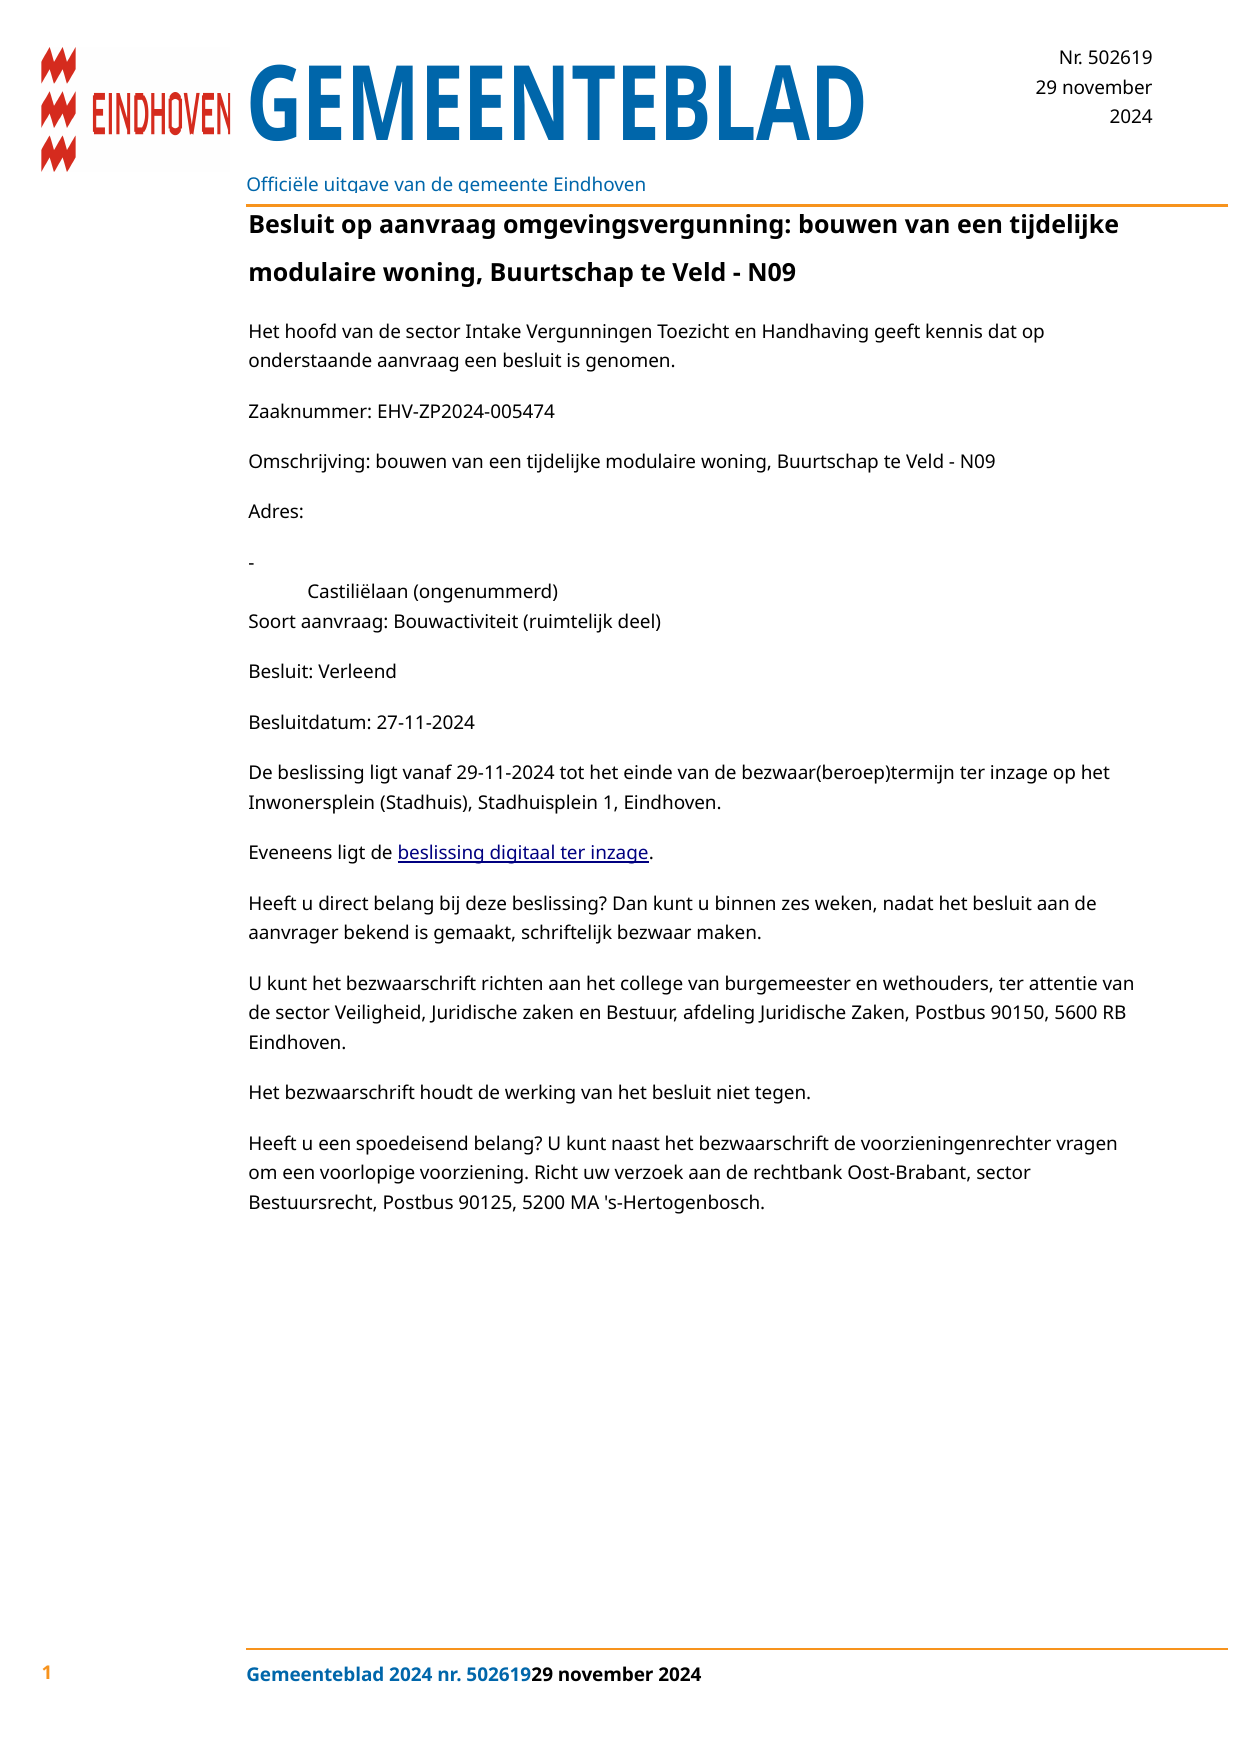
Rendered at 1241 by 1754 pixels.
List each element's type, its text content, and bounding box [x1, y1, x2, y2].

text Omschrijving: bouwen van een tijdelijke modulaire woning, Buurtschap te Veld - N09 [248, 448, 1152, 474]
picture [41, 47, 231, 172]
text Eveneens ligt de beslissing digitaal ter inzage. [248, 839, 1152, 865]
text U kunt het bezwaarschrift richten aan het college van burgemeester en wethouders, ter attentie van de sector Veiligheid, Juridische zaken en Bestuur, afdeling Juridische Zaken, Postbus 90150, 5600 RB Eindhoven. [248, 970, 1152, 1055]
text Soort aanvraag: Bouwactiviteit (ruimtelijk deel) [248, 608, 1152, 634]
text Adres: [248, 499, 1152, 524]
text Besluitdatum: 27-11-2024 [248, 709, 1152, 735]
text Het bezwaarschrift houdt de werking van het besluit niet tegen. [248, 1079, 1152, 1105]
text Heeft u direct belang bij deze beslissing? Dan kunt u binnen zes weken, nadat het besluit aan de aanvrager bekend is gemaakt, schriftelijk bezwaar maken. [248, 890, 1152, 945]
text Besluit: Verleend [248, 659, 1152, 684]
text De beslissing ligt vanaf 29-11-2024 tot het einde van de bezwaar(beroep)termijn ter inzage op het Inwonersplein (Stadhuis), Stadhuisplein 1, Eindhoven. [248, 759, 1152, 815]
text Zaaknummer: EHV-ZP2024-005474 [248, 398, 1152, 424]
list Castiliëlaan (ongenummerd) [248, 579, 1152, 604]
text Heeft u een spoedeisend belang? U kunt naast het bezwaarschrift de voorzieningenrechter vragen om een voorlopige voorziening. Richt uw verzoek aan de rechtbank Oost-Brabant, sector Bestuursrecht, Postbus 90125, 5200 MA 's-Hertogenbosch. [248, 1130, 1152, 1215]
text Het hoofd van de sector Intake Vergunningen Toezicht en Handhaving geeft kennis dat op onderstaande aanvraag een besluit is genomen. [248, 318, 1152, 373]
text Besluit op aanvraag omgevingsvergunning: bouwen van een tijdelijke modulaire woning, Buurtschap te Veld - N09 [248, 207, 1152, 288]
